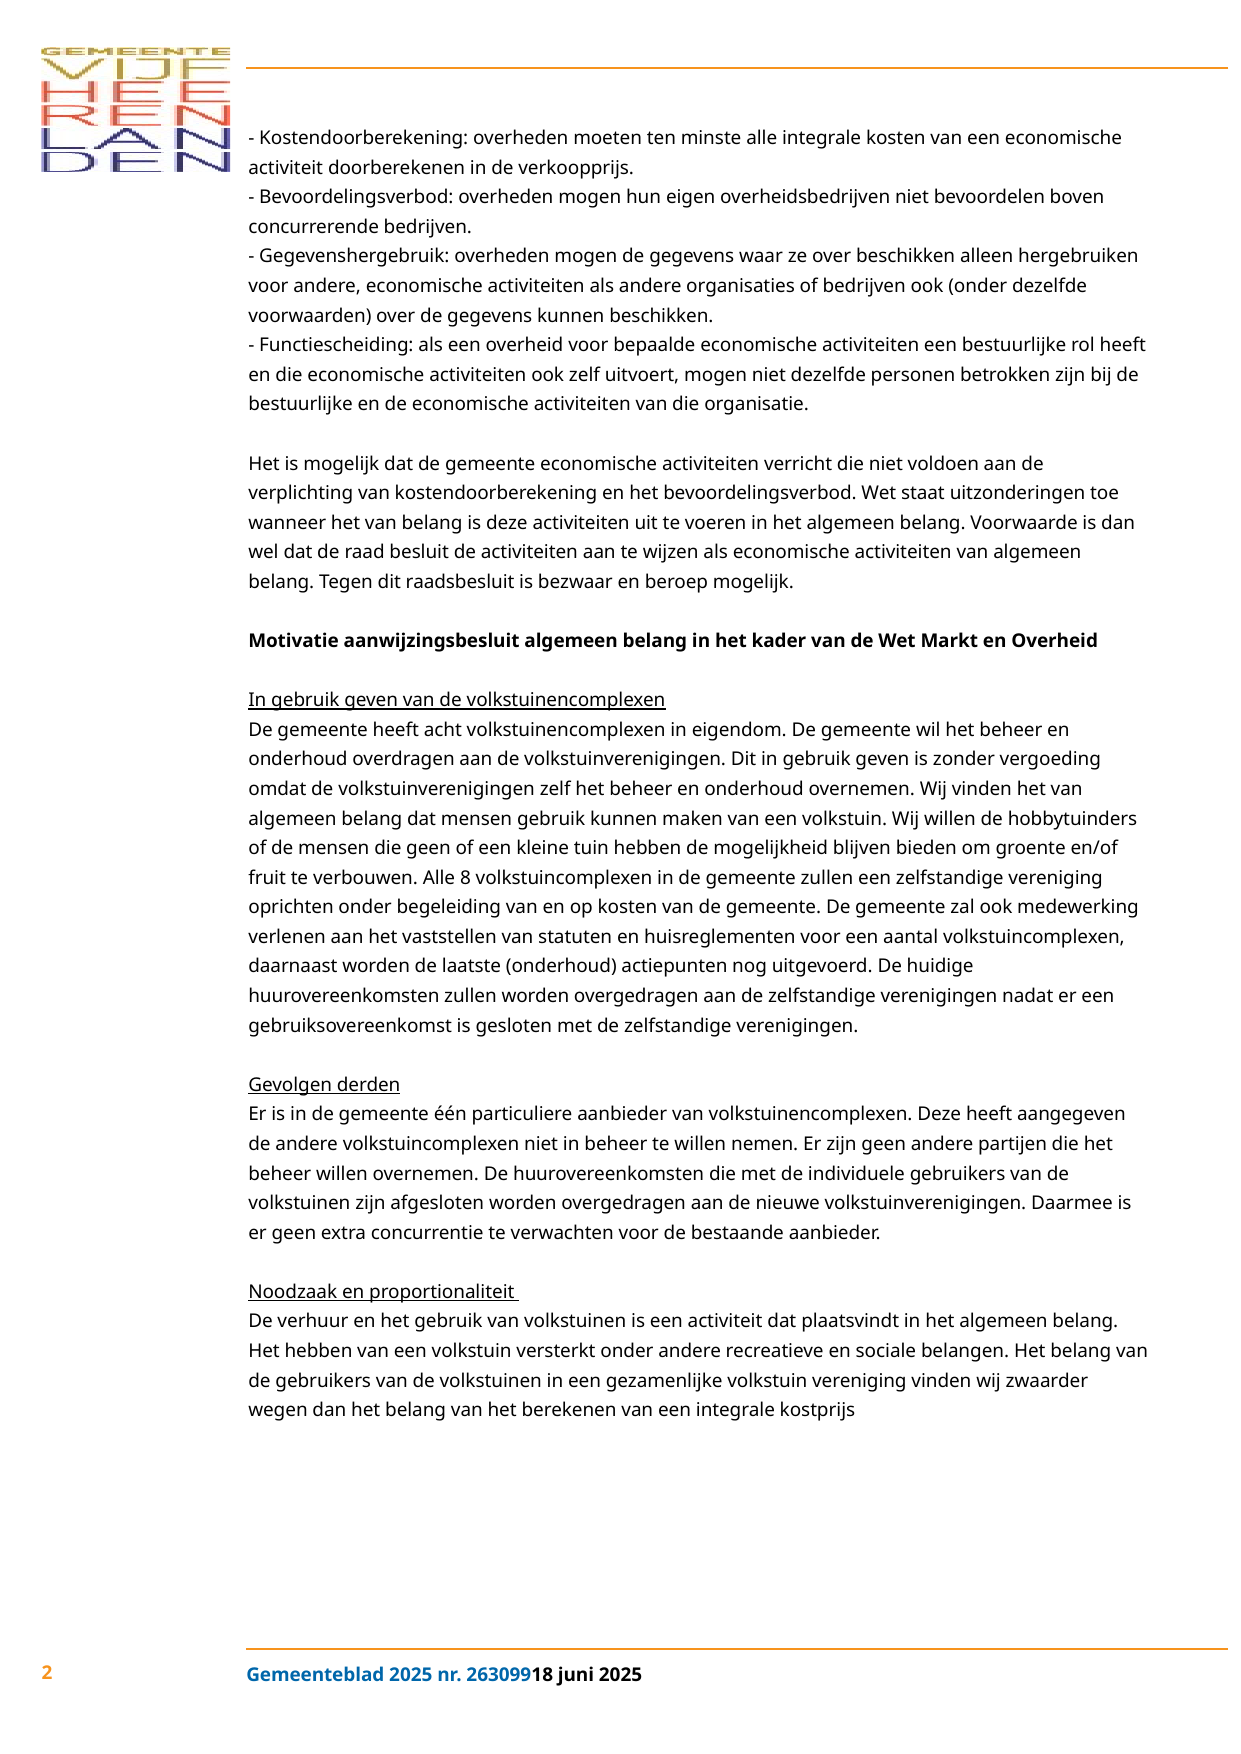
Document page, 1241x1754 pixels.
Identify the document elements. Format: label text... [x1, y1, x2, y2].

text - Bevoordelingsverbod: overheden mogen hun eigen overheidsbedrijven niet bevoordelen boven concurrerende bedrijven. [248, 183, 1152, 239]
text Noodzaak en proportionaliteit [248, 1278, 1152, 1304]
text De verhuur en het gebruik van volkstuinen is een activiteit dat plaatsvindt in het algemeen belang. Het hebben van een volkstuin versterkt onder andere recreatieve en sociale belangen. Het belang van de gebruikers van de volkstuinen in een gezamenlijke volkstuin vereniging vinden wij zwaarder wegen dan het belang van het berekenen van een integrale kostprijs [248, 1308, 1152, 1422]
text Motivatie aanwijzingsbesluit algemeen belang in het kader van de Wet Markt en Overheid [248, 627, 1152, 653]
picture [41, 47, 231, 172]
text - Functiescheiding: als een overheid voor bepaalde economische activiteiten een bestuurlijke rol heeft en die economische activiteiten ook zelf uitvoert, mogen niet dezelfde personen betrokken zijn bij de bestuurlijke en de economische activiteiten van die organisatie. [248, 331, 1152, 416]
text De gemeente heeft acht volkstuinencomplexen in eigendom. De gemeente wil het beheer en onderhoud overdragen aan de volkstuinverenigingen. Dit in gebruik geven is zonder vergoeding omdat de volkstuinverenigingen zelf het beheer en onderhoud overnemen. Wij vinden het van algemeen belang dat mensen gebruik kunnen maken van een volkstuin. Wij willen de hobbytuinders of de mensen die geen of een kleine tuin hebben de mogelijkheid blijven bieden om groente en/of fruit te verbouwen. Alle 8 volkstuincomplexen in de gemeente zullen een zelfstandige vereniging oprichten onder begeleiding van en op kosten van de gemeente. De gemeente zal ook medewerking verlenen aan het vaststellen van statuten en huisreglementen voor een aantal volkstuincomplexen, daarnaast worden de laatste (onderhoud) actiepunten nog uitgevoerd. De huidige huurovereenkomsten zullen worden overgedragen aan de zelfstandige verenigingen nadat er een gebruiksovereenkomst is gesloten met de zelfstandige verenigingen. [248, 716, 1152, 1038]
text - Gegevenshergebruik: overheden mogen de gegevens waar ze over beschikken alleen hergebruiken voor andere, economische activiteiten als andere organisaties of bedrijven ook (onder dezelfde voorwaarden) over de gegevens kunnen beschikken. [248, 243, 1152, 328]
text - Kostendoorberekening: overheden moeten ten minste alle integrale kosten van een economische activiteit doorberekenen in de verkoopprijs. [248, 124, 1152, 180]
text Het is mogelijk dat de gemeente economische activiteiten verricht die niet voldoen aan de verplichting van kostendoorberekening en het bevoordelingsverbod. Wet staat uitzonderingen toe wanneer het van belang is deze activiteiten uit te voeren in het algemeen belang. Voorwaarde is dan wel dat de raad besluit de activiteiten aan te wijzen als economische activiteiten van algemeen belang. Tegen dit raadsbesluit is bezwaar en beroep mogelijk. [248, 450, 1152, 594]
text Gevolgen derden [248, 1071, 1152, 1097]
text In gebruik geven van de volkstuinencomplexen [248, 686, 1152, 712]
text Er is in de gemeente één particuliere aanbieder van volkstuinencomplexen. Deze heeft aangegeven de andere volkstuincomplexen niet in beheer te willen nemen. Er zijn geen andere partijen die het beheer willen overnemen. De huurovereenkomsten die met de individuele gebruikers van de volkstuinen zijn afgesloten worden overgedragen aan de nieuwe volkstuinverenigingen. Daarmee is er geen extra concurrentie te verwachten voor de bestaande aanbieder. [248, 1101, 1152, 1245]
